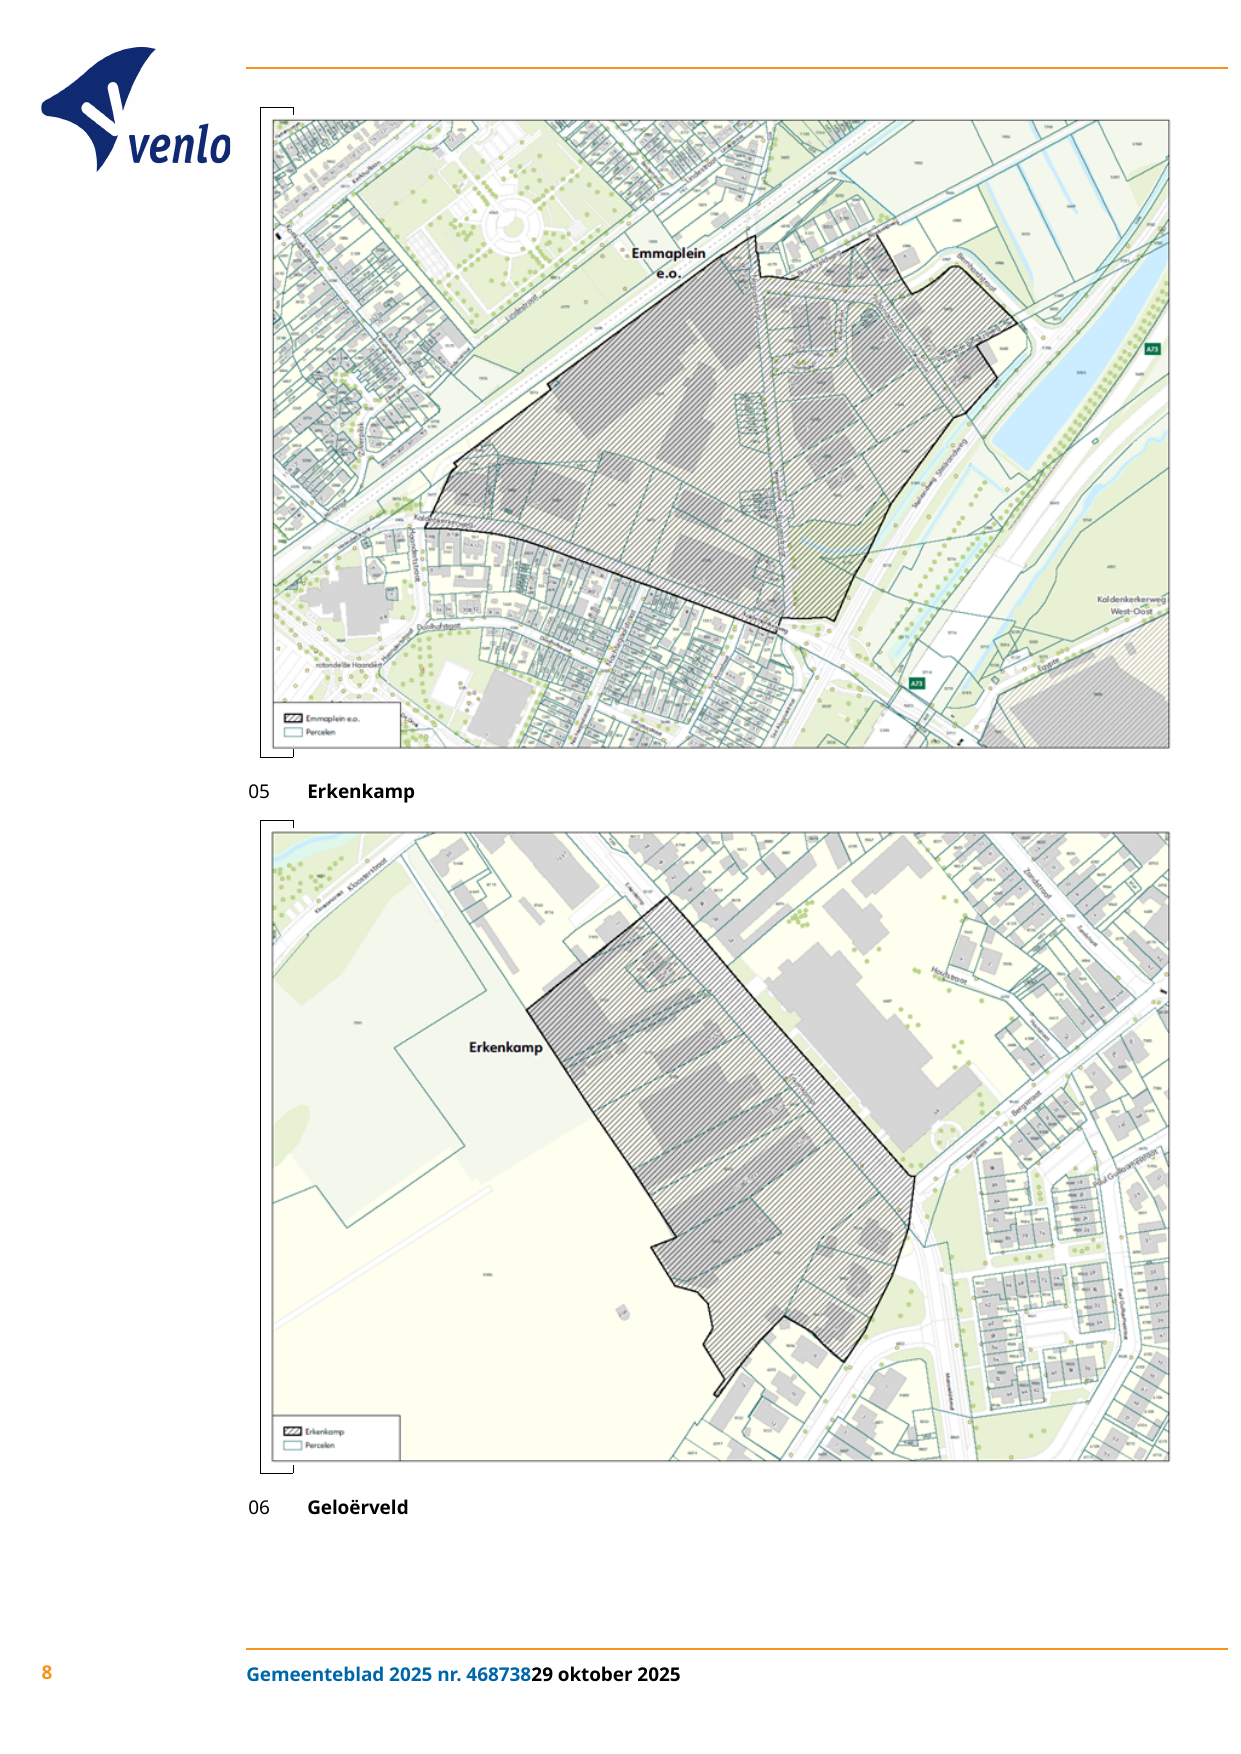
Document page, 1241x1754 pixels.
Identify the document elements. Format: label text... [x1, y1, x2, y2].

picture [268, 828, 1173, 1465]
picture [268, 115, 1173, 749]
list Geloërveld [248, 1494, 1152, 1520]
picture [41, 47, 231, 172]
list Erkenkamp [248, 778, 1152, 804]
